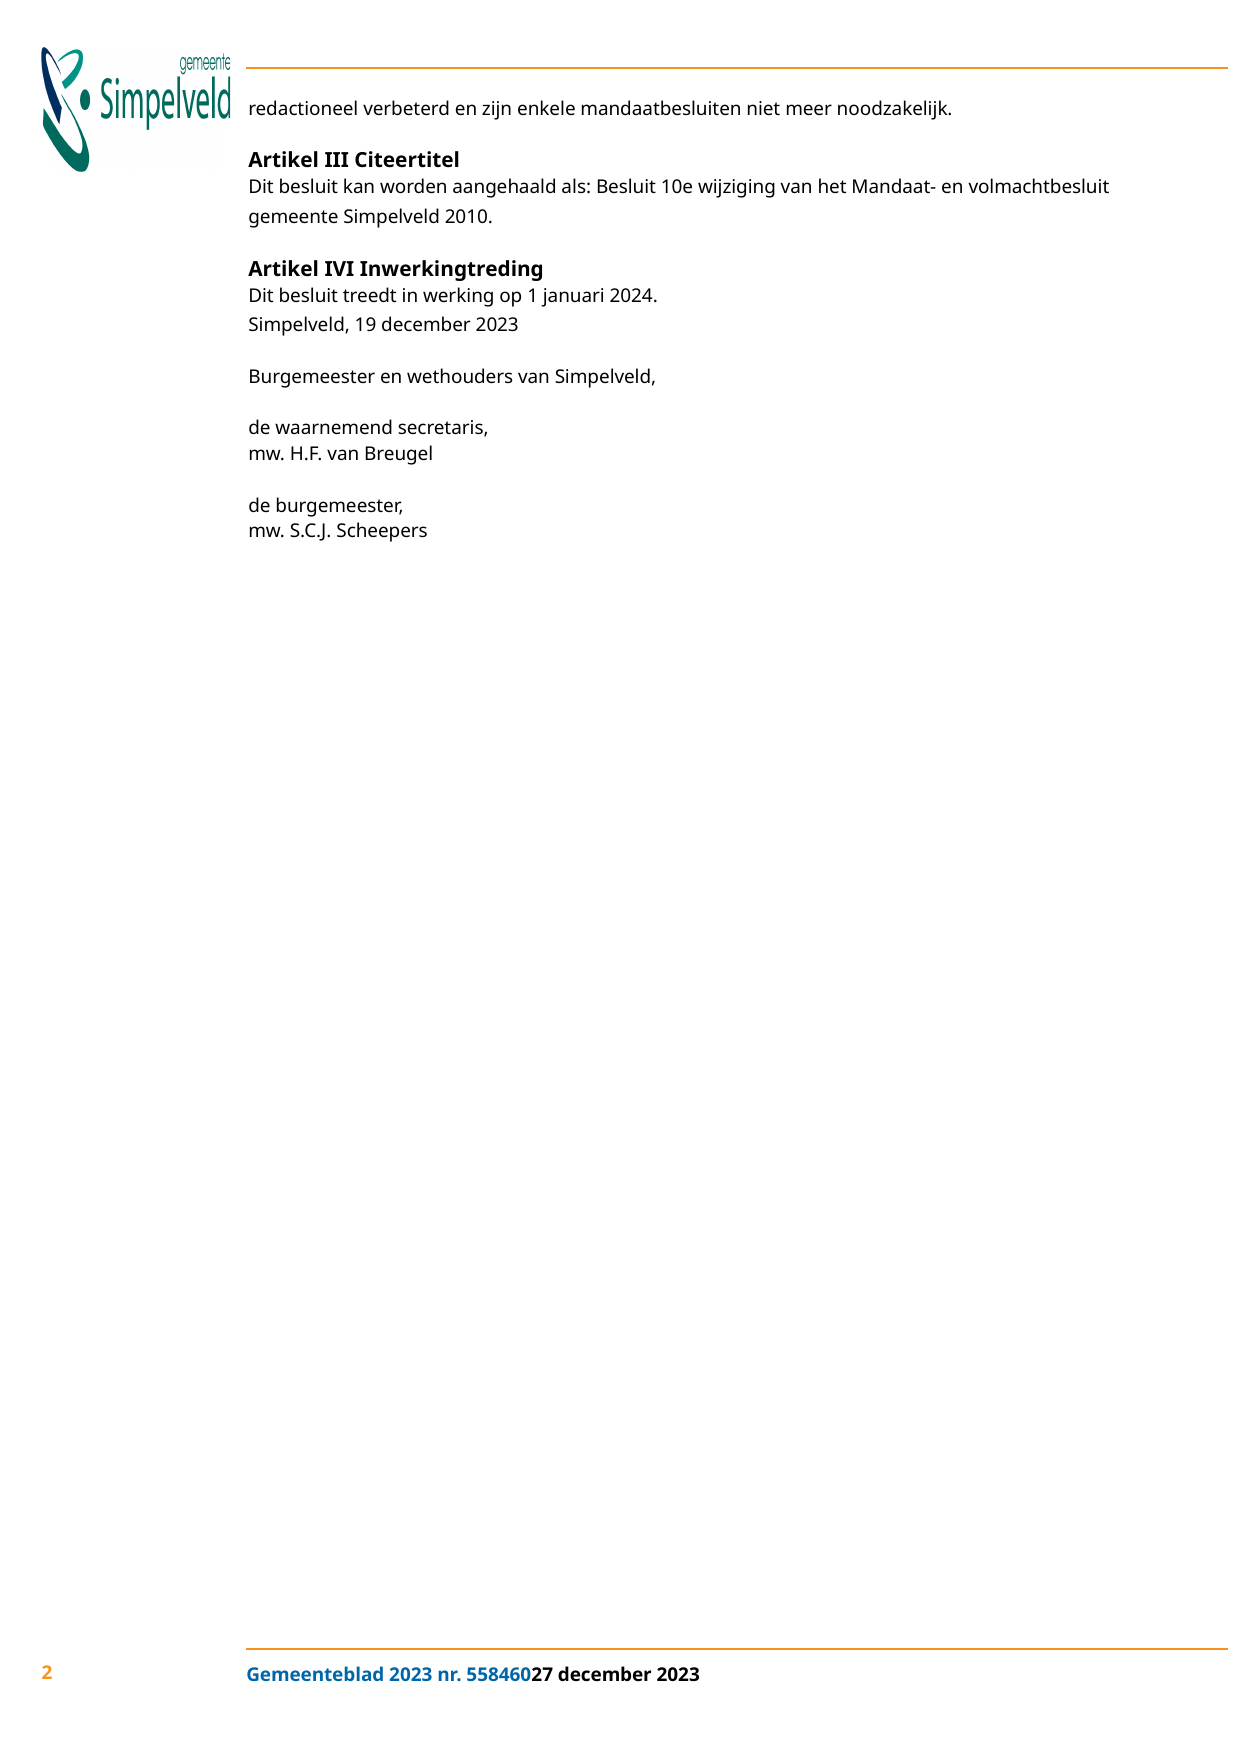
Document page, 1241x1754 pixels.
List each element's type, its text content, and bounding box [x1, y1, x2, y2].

text Dit besluit treedt in werking op 1 januari 2024. [248, 282, 1152, 308]
text Artikel III Citeertitel [248, 145, 1152, 174]
text Dit besluit kan worden aangehaald als: Besluit 10e wijziging van het Mandaat- en volmachtbesluit gemeente Simpelveld 2010. [248, 174, 1152, 229]
text de waarnemend secretaris, [248, 414, 1152, 440]
text Artikel IVI Inwerkingtreding [248, 254, 1152, 282]
text Simpelveld, 19 december 2023 [248, 312, 1152, 337]
text Burgemeester en wethouders van Simpelveld, [248, 363, 1152, 389]
text redactioneel verbeterd en zijn enkele mandaatbesluiten niet meer noodzakelijk. [248, 95, 1152, 121]
text mw. S.C.J. Scheepers [248, 517, 1152, 543]
text de burgemeester, [248, 492, 1152, 517]
picture [41, 47, 231, 172]
text mw. H.F. van Breugel [248, 440, 1152, 466]
